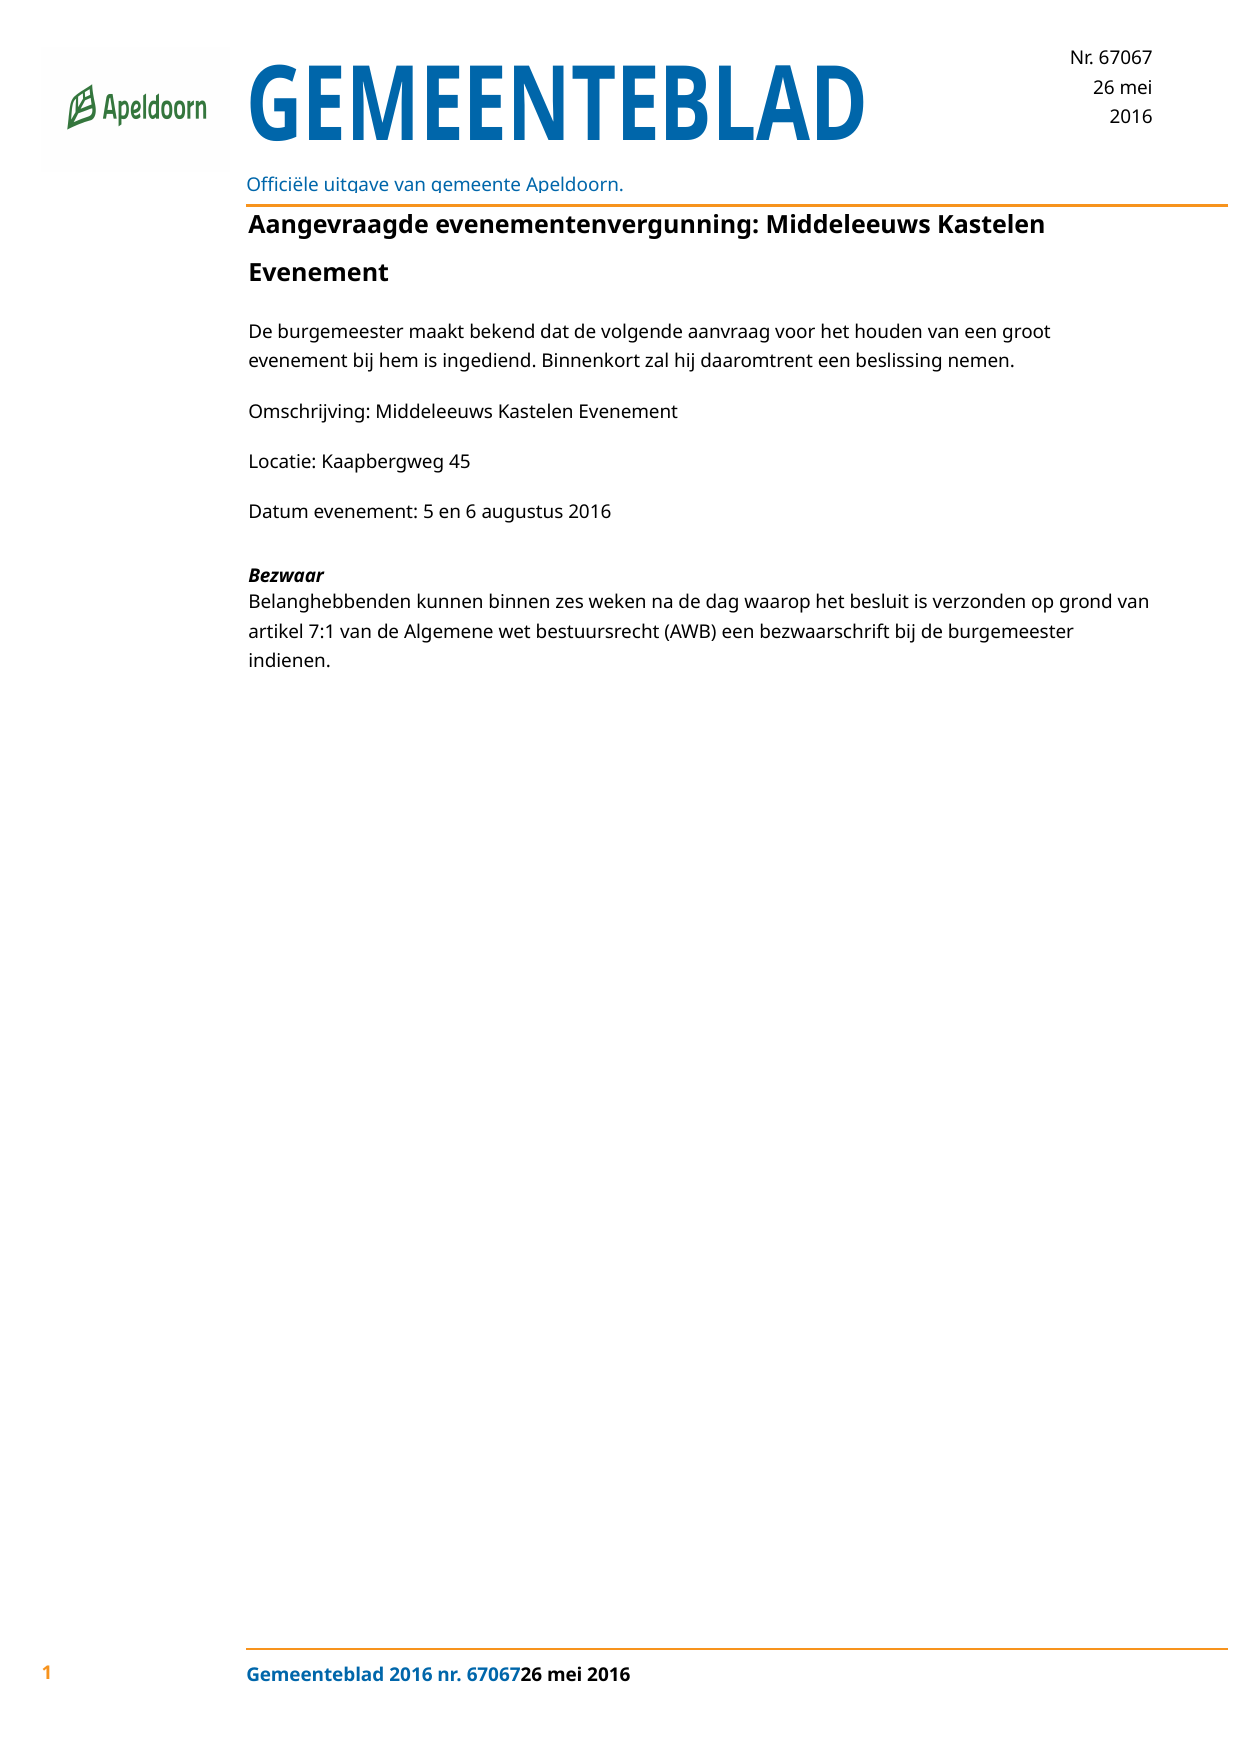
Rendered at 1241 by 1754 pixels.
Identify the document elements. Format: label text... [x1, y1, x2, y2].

picture [41, 47, 231, 172]
text Belanghebbenden kunnen binnen zes weken na de dag waarop het besluit is verzonden op grond van artikel 7:1 van de Algemene wet bestuursrecht (AWB) een bezwaarschrift bij de burgemeester indienen. [248, 588, 1152, 673]
text Datum evenement: 5 en 6 augustus 2016 [248, 499, 1152, 524]
text Aangevraagde evenementenvergunning: Middeleeuws Kastelen Evenement [248, 207, 1152, 288]
text Bezwaar [248, 563, 1152, 588]
text Omschrijving: Middeleeuws Kastelen Evenement [248, 398, 1152, 424]
text De burgemeester maakt bekend dat de volgende aanvraag voor het houden van een groot evenement bij hem is ingediend. Binnenkort zal hij daaromtrent een beslissing nemen. [248, 318, 1152, 373]
text Locatie: Kaapbergweg 45 [248, 448, 1152, 474]
